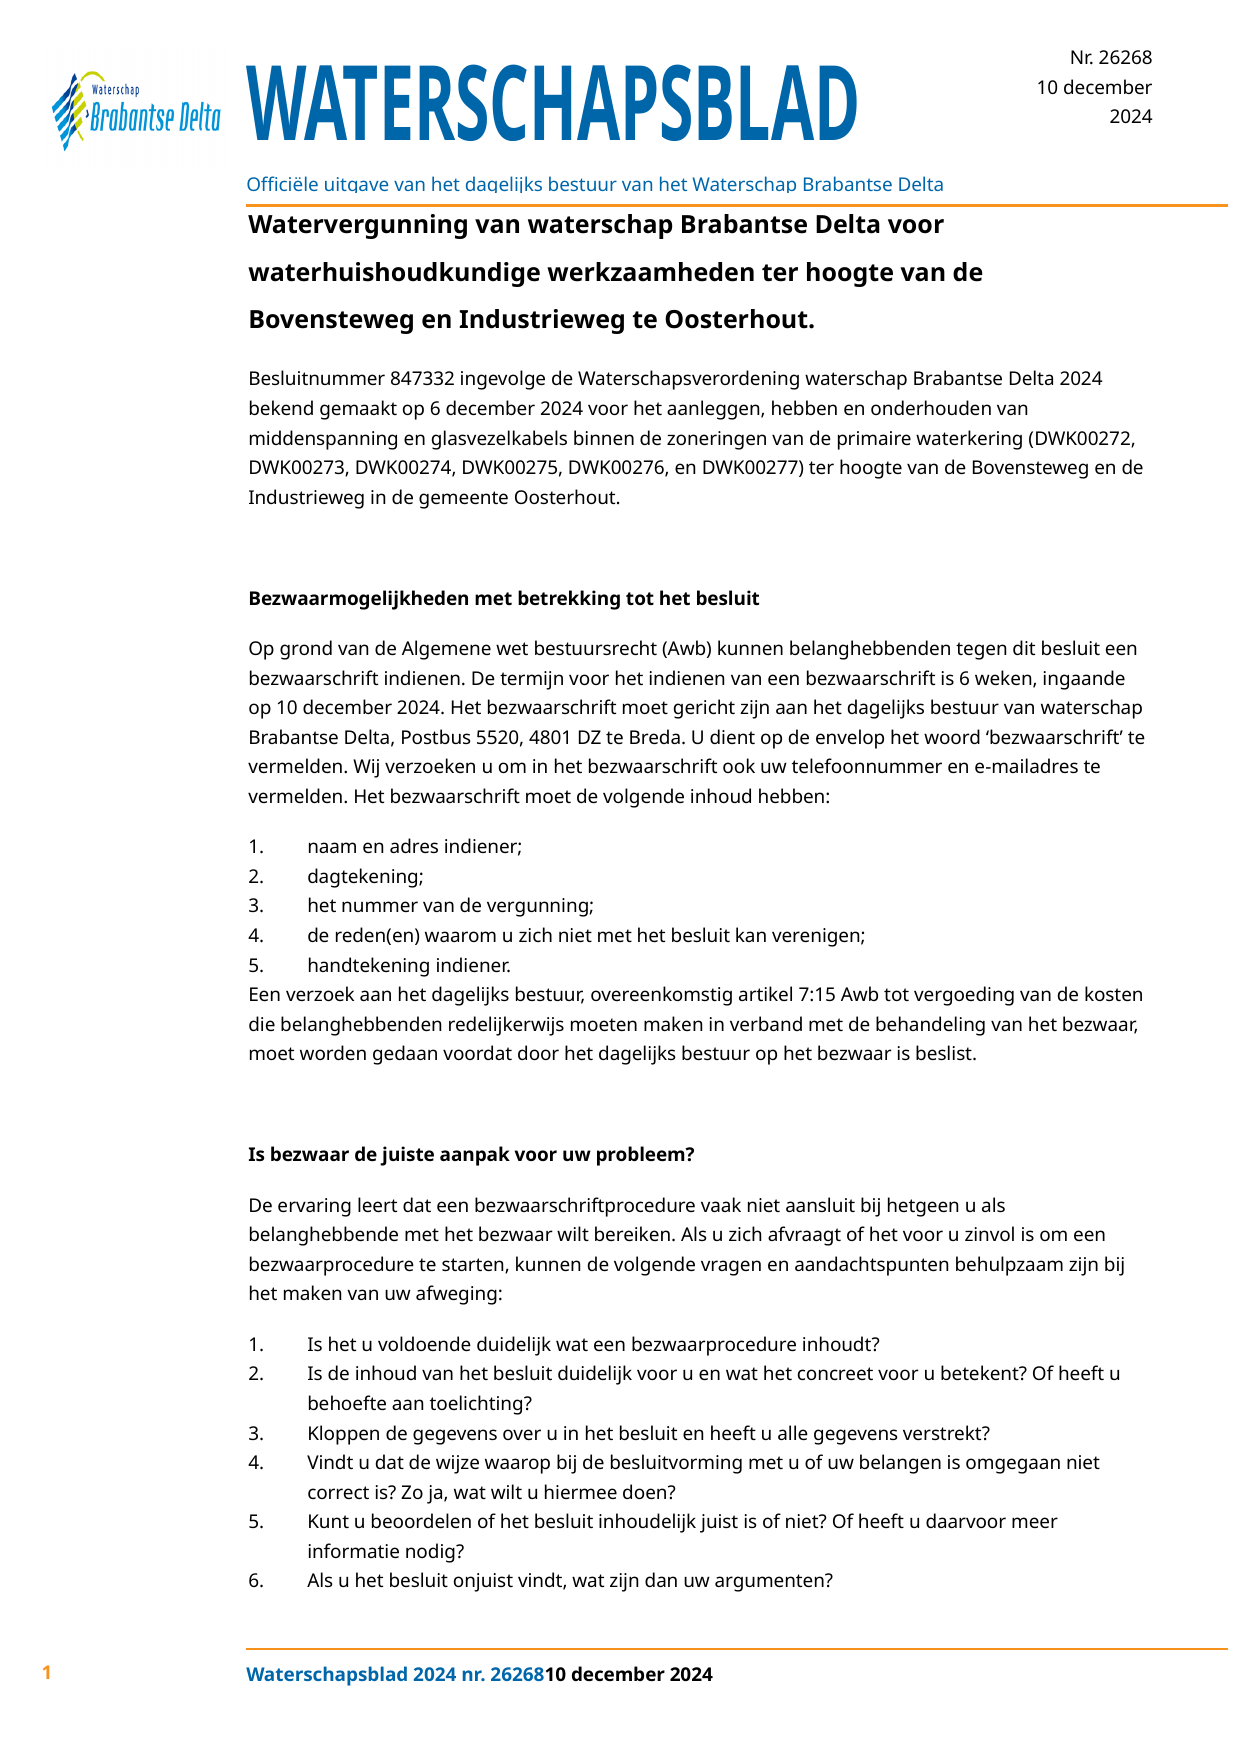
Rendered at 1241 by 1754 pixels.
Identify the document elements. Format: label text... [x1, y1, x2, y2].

list Is het u voldoende duidelijk wat een bezwaarprocedure inhoudt? [248, 1331, 1152, 1357]
list Kunt u beoordelen of het besluit inhoudelijk juist is of niet? Of heeft u daarvoor meer informatie nodig? [248, 1508, 1152, 1564]
text Besluitnummer 847332 ingevolge de Waterschapsverordening waterschap Brabantse Delta 2024 bekend gemaakt op 6 december 2024 voor het aanleggen, hebben en onderhouden van middenspanning en glasvezelkabels binnen de zoneringen van de primaire waterkering (DWK00272, DWK00273, DWK00274, DWK00275, DWK00276, en DWK00277) ter hoogte van de Bovensteweg en de Industrieweg in de gemeente Oosterhout. [248, 366, 1152, 509]
list Kloppen de gegevens over u in het besluit en heeft u alle gegevens verstrekt? [248, 1420, 1152, 1445]
text Is bezwaar de juiste aanpak voor uw probleem? [248, 1141, 1152, 1167]
list handtekening indiener. [248, 952, 1152, 977]
text Watervergunning van waterschap Brabantse Delta voor waterhuishoudkundige werkzaamheden ter hoogte van de Bovensteweg en Industrieweg te Oosterhout. [248, 207, 1152, 336]
list dagtekening; [248, 863, 1152, 889]
text De ervaring leert dat een bezwaarschriftprocedure vaak niet aansluit bij hetgeen u als belanghebbende met het bezwaar wilt bereiken. Als u zich afvraagt of het voor u zinvol is om een bezwaarprocedure te starten, kunnen de volgende vragen en aandachtspunten behulpzaam zijn bij het maken van uw afweging: [248, 1192, 1152, 1306]
list de reden(en) waarom u zich niet met het besluit kan verenigen; [248, 922, 1152, 948]
list het nummer van de vergunning; [248, 893, 1152, 918]
text Een verzoek aan het dagelijks bestuur, overeenkomstig artikel 7:15 Awb tot vergoeding van de kosten die belanghebbenden redelijkerwijs moeten maken in verband met de behandeling van het bezwaar, moet worden gedaan voordat door het dagelijks bestuur op het bezwaar is beslist. [248, 981, 1152, 1066]
list Als u het besluit onjuist vindt, wat zijn dan uw argumenten? [248, 1568, 1152, 1593]
text Op grond van de Algemene wet bestuursrecht (Awb) kunnen belanghebbenden tegen dit besluit een bezwaarschrift indienen. De termijn voor het indienen van een bezwaarschrift is 6 weken, ingaande op 10 december 2024. Het bezwaarschrift moet gericht zijn aan het dagelijks bestuur van waterschap Brabantse Delta, Postbus 5520, 4801 DZ te Breda. U dient op de envelop het woord ‘bezwaarschrift’ te vermelden. Wij verzoeken u om in het bezwaarschrift ook uw telefoonnummer en e‑mailadres te vermelden. Het bezwaarschrift moet de volgende inhoud hebben: [248, 635, 1152, 809]
list Vindt u dat de wijze waarop bij de besluitvorming met u of uw belangen is omgegaan niet correct is? Zo ja, wat wilt u hiermee doen? [248, 1449, 1152, 1504]
list naam en adres indiener; [248, 833, 1152, 859]
text Bezwaarmogelijkheden met betrekking tot het besluit [248, 585, 1152, 610]
list Is de inhoud van het besluit duidelijk voor u en wat het concreet voor u betekent? Of heeft u behoefte aan toelichting? [248, 1361, 1152, 1416]
picture [41, 47, 231, 172]
